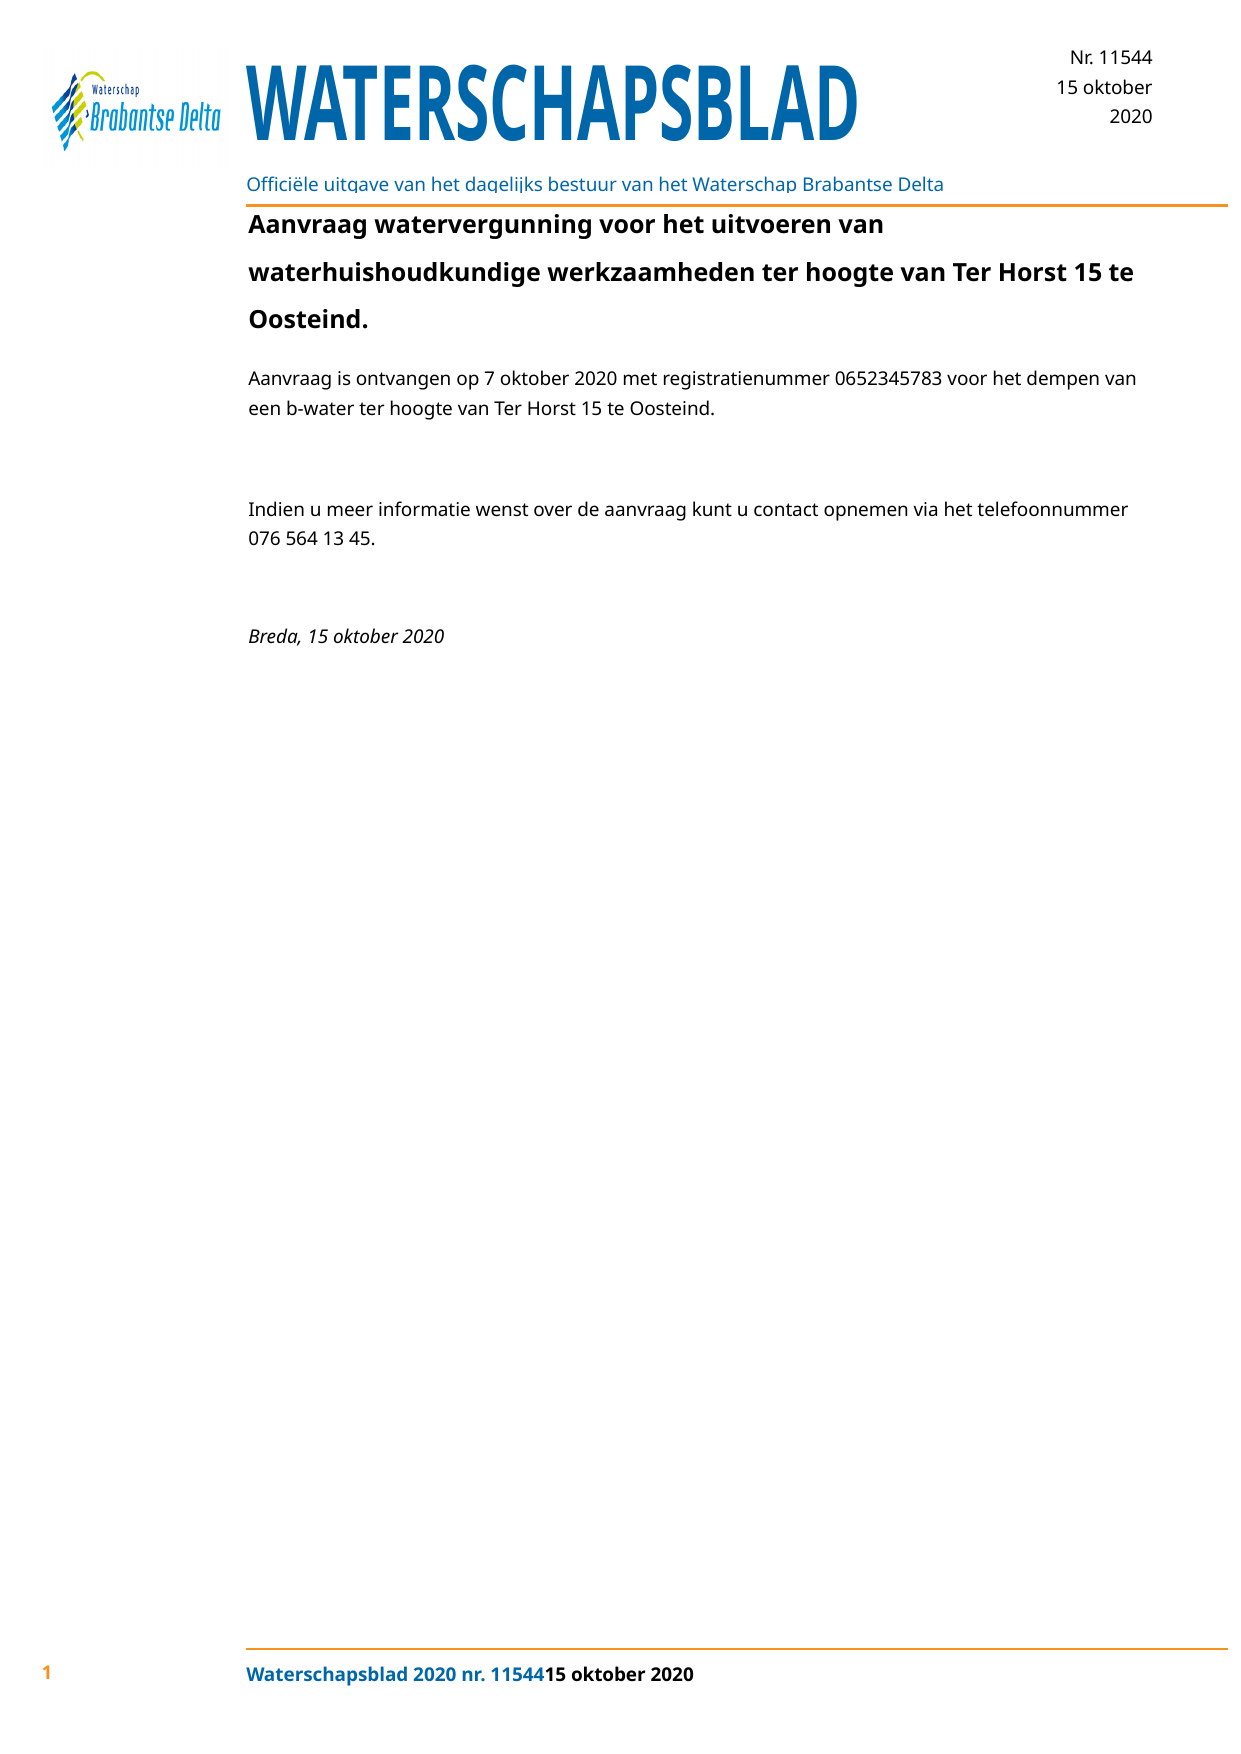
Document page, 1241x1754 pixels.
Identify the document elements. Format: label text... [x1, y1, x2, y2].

text Aanvraag watervergunning voor het uitvoeren van waterhuishoudkundige werkzaamheden ter hoogte van Ter Horst 15 te Oosteind. [248, 207, 1152, 336]
text Indien u meer informatie wenst over de aanvraag kunt u contact opnemen via het telefoonnummer 076 564 13 45. [248, 496, 1152, 551]
picture [41, 47, 231, 172]
text Breda, 15 oktober 2020 [248, 624, 1152, 649]
text Aanvraag is ontvangen op 7 oktober 2020 met registratienummer 0652345783 voor het dempen van een b-water ter hoogte van Ter Horst 15 te Oosteind. [248, 366, 1152, 421]
